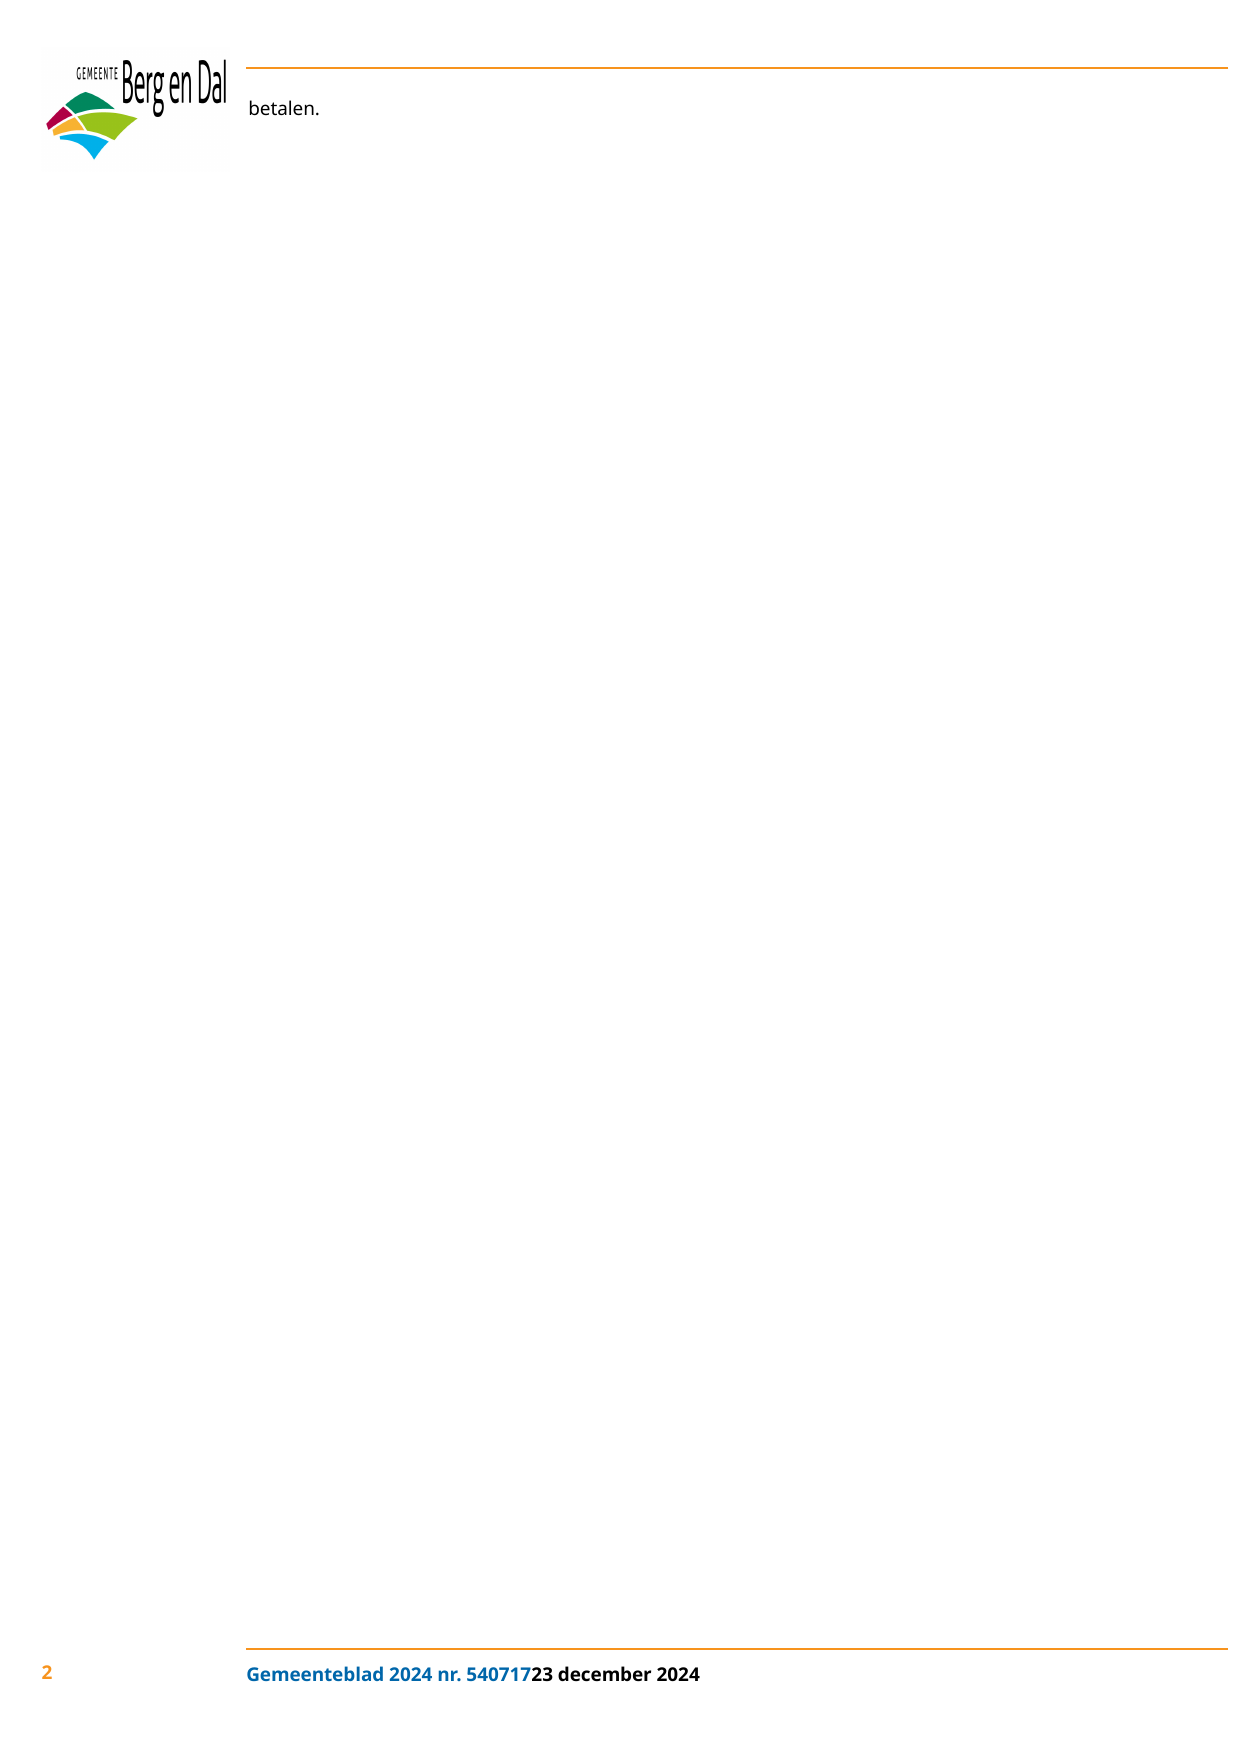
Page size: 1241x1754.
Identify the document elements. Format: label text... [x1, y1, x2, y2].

text betalen. [248, 95, 1152, 121]
picture [41, 47, 231, 172]
